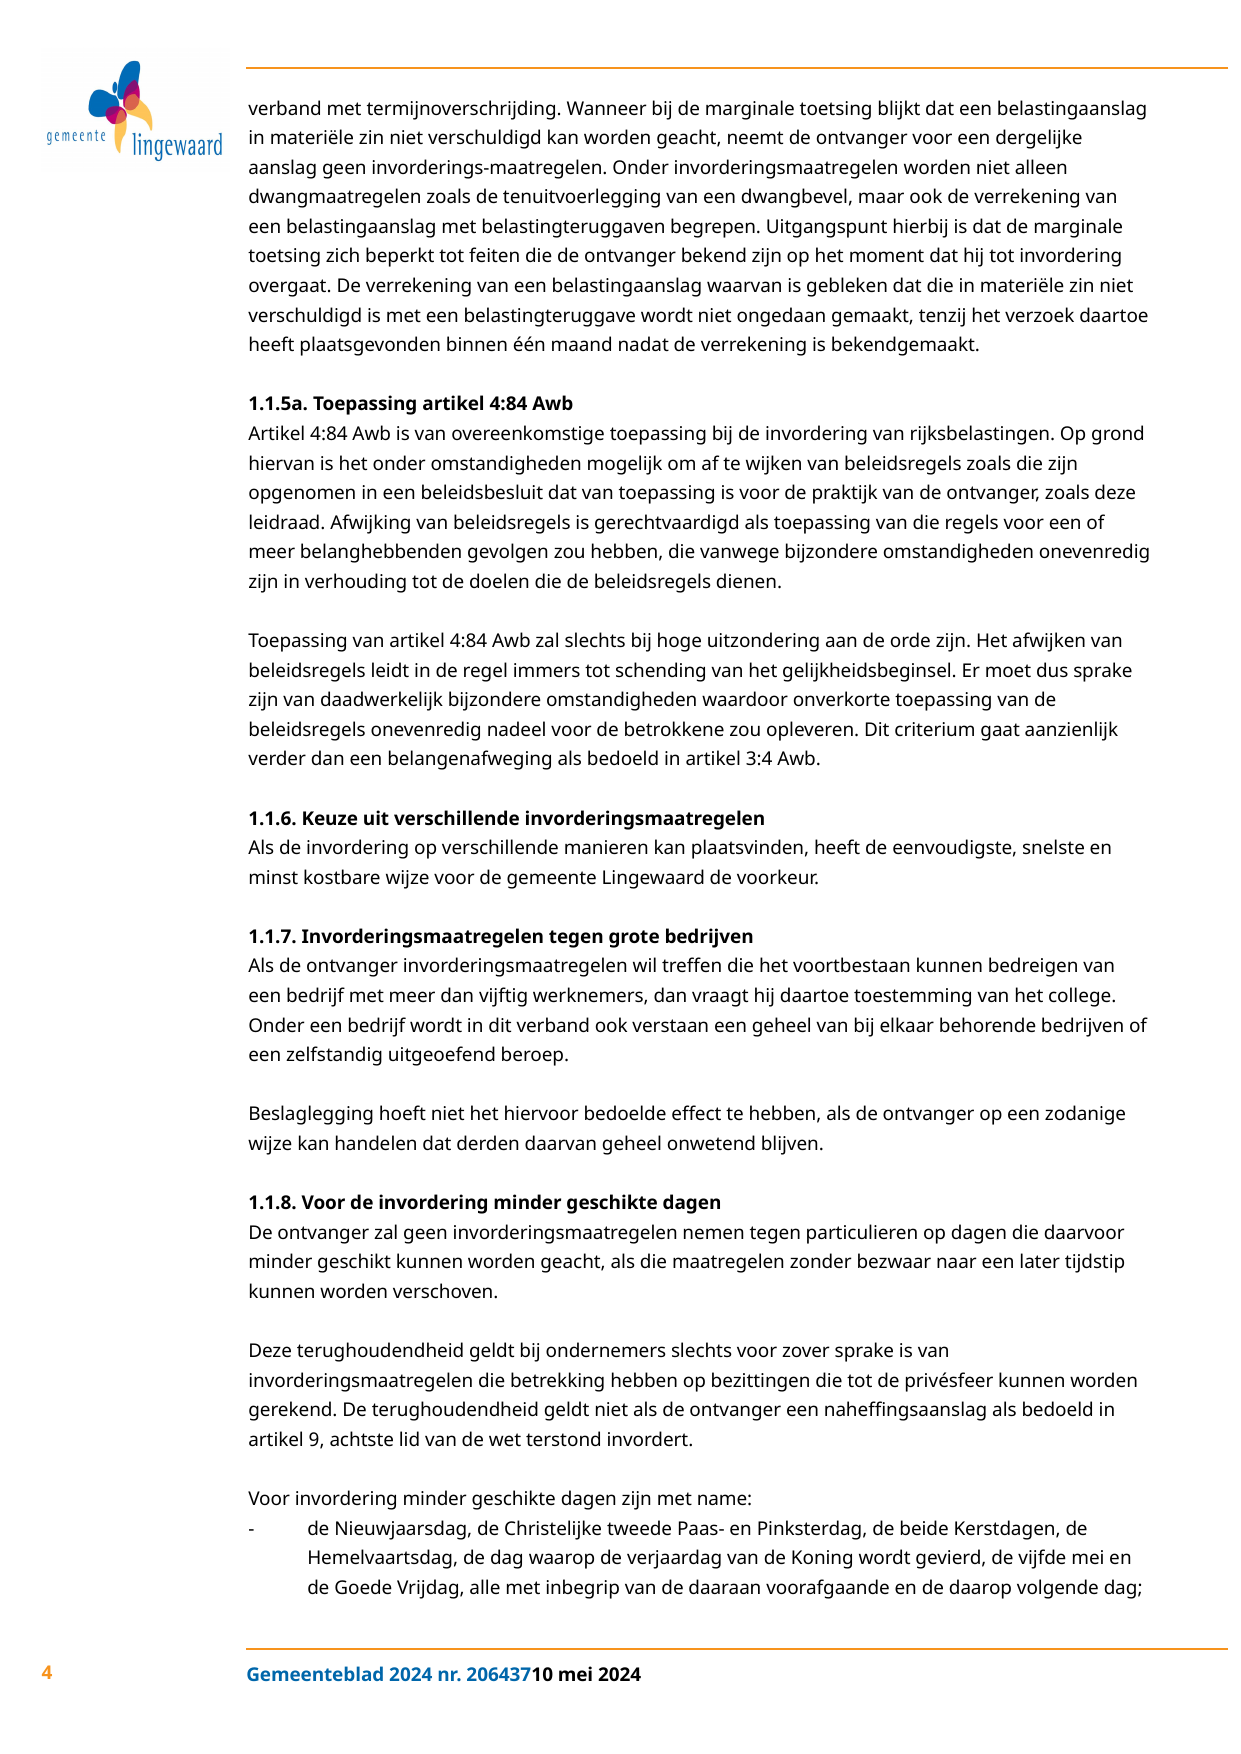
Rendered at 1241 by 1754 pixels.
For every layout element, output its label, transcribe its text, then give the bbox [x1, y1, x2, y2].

list de Nieuwjaarsdag, de Christelijke tweede Paas- en Pinksterdag, de beide Kerstdagen, de Hemelvaartsdag, de dag waarop de verjaardag van de Koning wordt gevierd, de vijfde mei en de Goede Vrijdag, alle met inbegrip van de daaraan voorafgaande en de daarop volgende dag; [248, 1515, 1152, 1600]
text 1.1.5a. Toepassing artikel 4:84 Awb [248, 391, 1152, 416]
text De ontvanger zal geen invorderingsmaatregelen nemen tegen particulieren op dagen die daarvoor minder geschikt kunnen worden geacht, als die maatregelen zonder bezwaar naar een later tijdstip kunnen worden verschoven. [248, 1219, 1152, 1304]
text Beslaglegging hoeft niet het hiervoor bedoelde effect te hebben, als de ontvanger op een zodanige wijze kan handelen dat derden daarvan geheel onwetend blijven. [248, 1101, 1152, 1156]
text Deze terughoudendheid geldt bij ondernemers slechts voor zover sprake is van invorderingsmaatregelen die betrekking hebben op bezittingen die tot de privésfeer kunnen worden gerekend. De terughoudendheid geldt niet als de ontvanger een naheffingsaanslag als bedoeld in artikel 9, achtste lid van de wet terstond invordert. [248, 1337, 1152, 1452]
text 1.1.6. Keuze uit verschillende invorderingsmaatregelen [248, 805, 1152, 831]
text Als de ontvanger invorderingsmaatregelen wil treffen die het voortbestaan kunnen bedreigen van een bedrijf met meer dan vijftig werknemers, dan vraagt hij daartoe toestemming van het college. Onder een bedrijf wordt in dit verband ook verstaan een geheel van bij elkaar behorende bedrijven of een zelfstandig uitgeoefend beroep. [248, 953, 1152, 1067]
picture [41, 47, 231, 172]
text Toepassing van artikel 4:84 Awb zal slechts bij hoge uitzondering aan de orde zijn. Het afwijken van beleidsregels leidt in de regel immers tot schending van het gelijkheidsbeginsel. Er moet dus sprake zijn van daadwerkelijk bijzondere omstandigheden waardoor onverkorte toepassing van de beleidsregels onevenredig nadeel voor de betrokkene zou opleveren. Dit criterium gaat aanzienlijk verder dan een belangenafweging als bedoeld in artikel 3:4 Awb. [248, 627, 1152, 771]
text Artikel 4:84 Awb is van overeenkomstige toepassing bij de invordering van rijksbelastingen. Op grond hiervan is het onder omstandigheden mogelijk om af te wijken van beleidsregels zoals die zijn opgenomen in een beleidsbesluit dat van toepassing is voor de praktijk van de ontvanger, zoals deze leidraad. Afwijking van beleidsregels is gerechtvaardigd als toepassing van die regels voor een of meer belanghebbenden gevolgen zou hebben, die vanwege bijzondere omstandigheden onevenredig zijn in verhouding tot de doelen die de beleidsregels dienen. [248, 420, 1152, 594]
text 1.1.8. Voor de invordering minder geschikte dagen [248, 1189, 1152, 1215]
text Voor invordering minder geschikte dagen zijn met name: [248, 1485, 1152, 1511]
text Als de invordering op verschillende manieren kan plaatsvinden, heeft de eenvoudigste, snelste en minst kostbare wijze voor de gemeente Lingewaard de voorkeur. [248, 834, 1152, 890]
text verband met termijnoverschrijding. Wanneer bij de marginale toetsing blijkt dat een belastingaanslag in materiële zin niet verschuldigd kan worden geacht, neemt de ontvanger voor een dergelijke aanslag geen invorderings-maatregelen. Onder invorderingsmaatregelen worden niet alleen dwangmaatregelen zoals de tenuitvoerlegging van een dwangbevel, maar ook de verrekening van een belastingaanslag met belastingteruggaven begrepen. Uitgangspunt hierbij is dat de marginale toetsing zich beperkt tot feiten die de ontvanger bekend zijn op het moment dat hij tot invordering overgaat. De verrekening van een belastingaanslag waarvan is gebleken dat die in materiële zin niet verschuldigd is met een belastingteruggave wordt niet ongedaan gemaakt, tenzij het verzoek daartoe heeft plaatsgevonden binnen één maand nadat de verrekening is bekendgemaakt. [248, 95, 1152, 357]
text 1.1.7. Invorderingsmaatregelen tegen grote bedrijven [248, 923, 1152, 949]
